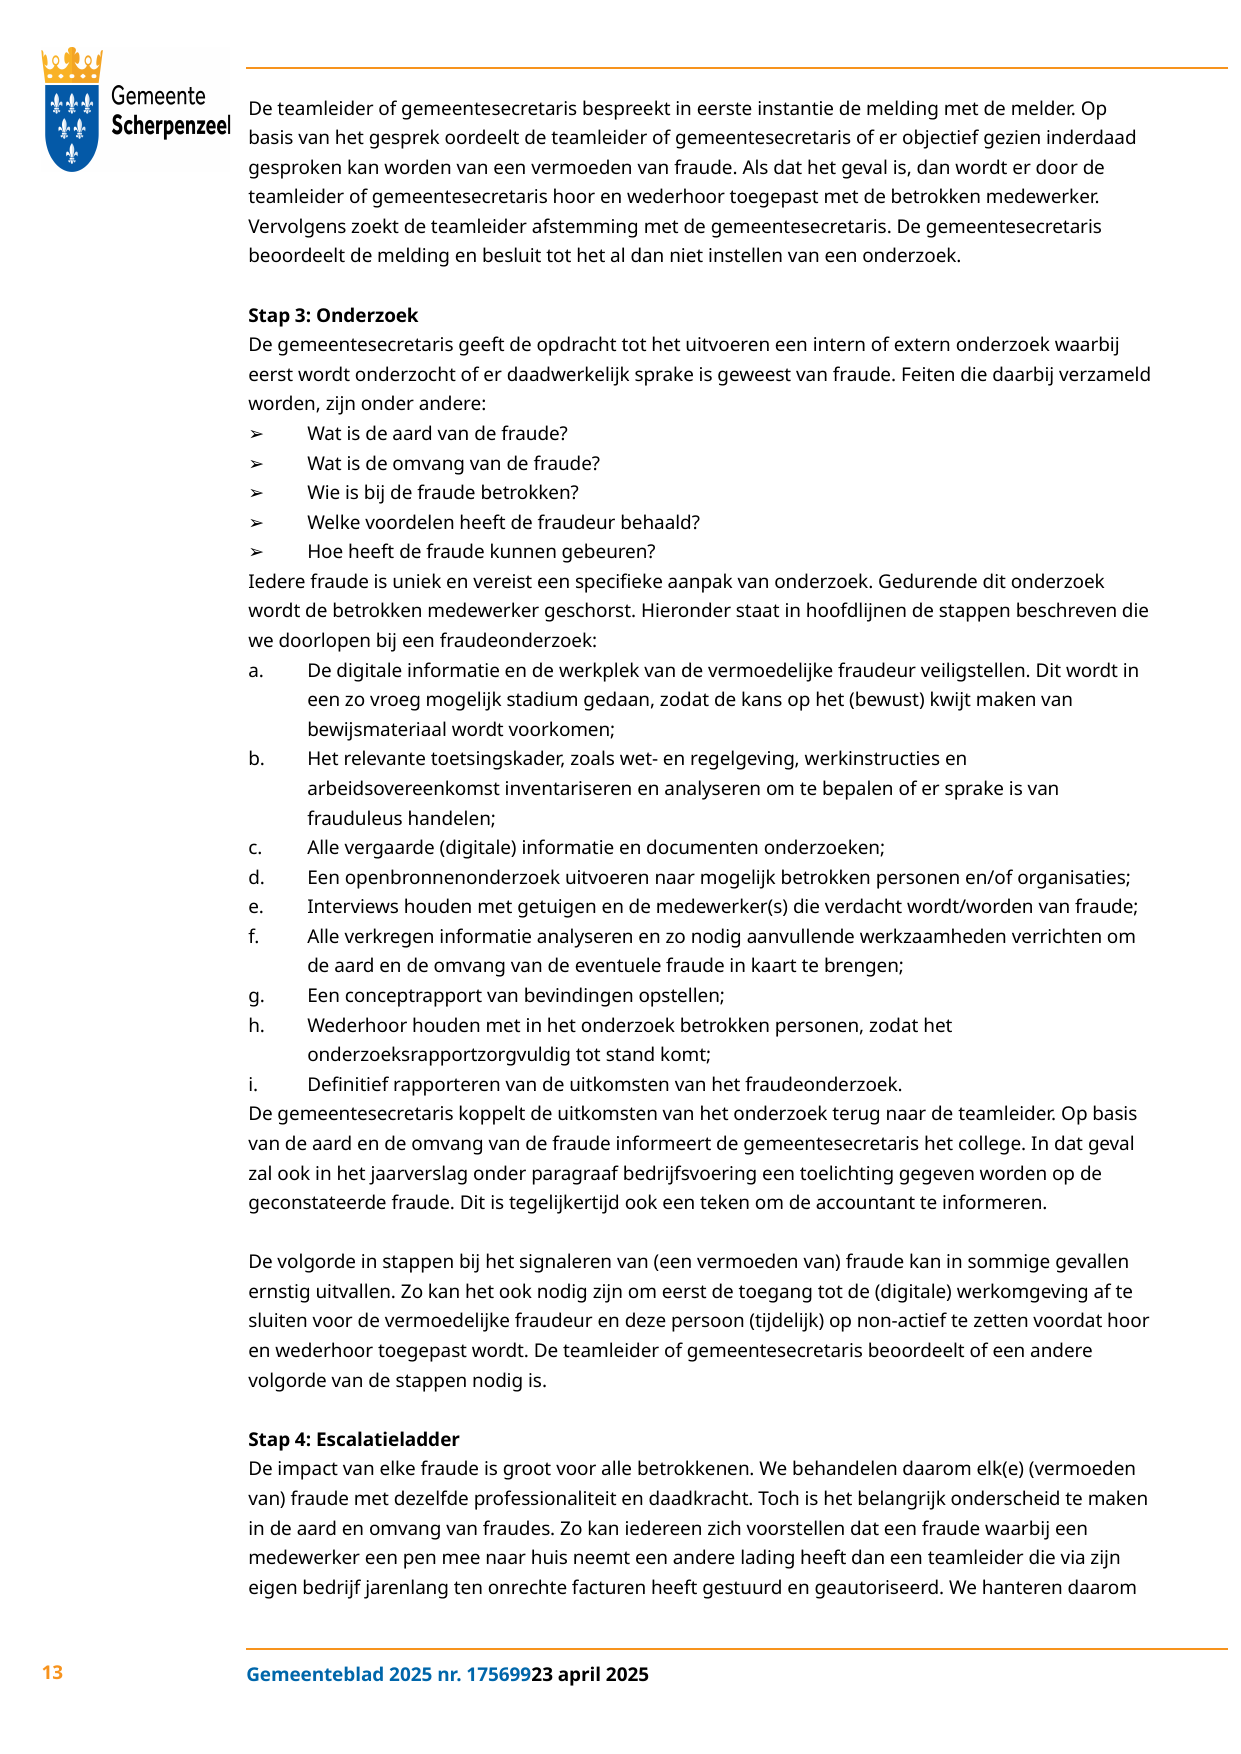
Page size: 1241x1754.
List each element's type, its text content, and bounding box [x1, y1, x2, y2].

list Wie is bij de fraude betrokken? [248, 479, 1152, 505]
text De gemeentesecretaris koppelt de uitkomsten van het onderzoek terug naar de teamleider. Op basis van de aard en de omvang van de fraude informeert de gemeentesecretaris het college. In dat geval zal ook in het jaarverslag onder paragraaf bedrijfsvoering een toelichting gegeven worden op de geconstateerde fraude. Dit is tegelijkertijd ook een teken om de accountant te informeren. [248, 1101, 1152, 1215]
list Een conceptrapport van bevindingen opstellen; [248, 982, 1152, 1008]
list Wat is de omvang van de fraude? [248, 450, 1152, 476]
list Alle verkregen informatie analyseren en zo nodig aanvullende werkzaamheden verrichten om de aard en de omvang van de eventuele fraude in kaart te brengen; [248, 923, 1152, 978]
list Wat is de aard van de fraude? [248, 420, 1152, 446]
text De volgorde in stappen bij het signaleren van (een vermoeden van) fraude kan in sommige gevallen ernstig uitvallen. Zo kan het ook nodig zijn om eerst de toegang tot de (digitale) werkomgeving af te sluiten voor de vermoedelijke fraudeur en deze persoon (tijdelijk) op non-actief te zetten voordat hoor en wederhoor toegepast wordt. De teamleider of gemeentesecretaris beoordeelt of een andere volgorde van de stappen nodig is. [248, 1248, 1152, 1393]
list Alle vergaarde (digitale) informatie en documenten onderzoeken; [248, 834, 1152, 860]
list Hoe heeft de fraude kunnen gebeuren? [248, 538, 1152, 564]
list De digitale informatie en de werkplek van de vermoedelijke fraudeur veiligstellen. Dit wordt in een zo vroeg mogelijk stadium gedaan, zodat de kans op het (bewust) kwijt maken van bewijsmateriaal wordt voorkomen; [248, 657, 1152, 742]
text Stap 4: Escalatieladder [248, 1426, 1152, 1452]
text Iedere fraude is uniek en vereist een specifieke aanpak van onderzoek. Gedurende dit onderzoek wordt de betrokken medewerker geschorst. Hieronder staat in hoofdlijnen de stappen beschreven die we doorlopen bij een fraudeonderzoek: [248, 568, 1152, 653]
list Interviews houden met getuigen en de medewerker(s) die verdacht wordt/worden van fraude; [248, 893, 1152, 919]
list Het relevante toetsingskader, zoals wet- en regelgeving, werkinstructies en arbeidsovereenkomst inventariseren en analyseren om te bepalen of er sprake is van frauduleus handelen; [248, 746, 1152, 831]
text De impact van elke fraude is groot voor alle betrokkenen. We behandelen daarom elk(e) (vermoeden van) fraude met dezelfde professionaliteit en daadkracht. Toch is het belangrijk onderscheid te maken in de aard en omvang van fraudes. Zo kan iedereen zich voorstellen dat een fraude waarbij een medewerker een pen mee naar huis neemt een andere lading heeft dan een teamleider die via zijn eigen bedrijf jarenlang ten onrechte facturen heeft gestuurd en geautoriseerd. We hanteren daarom [248, 1456, 1152, 1600]
text De teamleider of gemeentesecretaris bespreekt in eerste instantie de melding met de melder. Op basis van het gesprek oordeelt de teamleider of gemeentesecretaris of er objectief gezien inderdaad gesproken kan worden van een vermoeden van fraude. Als dat het geval is, dan wordt er door de teamleider of gemeentesecretaris hoor en wederhoor toegepast met de betrokken medewerker. Vervolgens zoekt de teamleider afstemming met de gemeentesecretaris. De gemeentesecretaris beoordeelt de melding en besluit tot het al dan niet instellen van een onderzoek. [248, 95, 1152, 268]
list Wederhoor houden met in het onderzoek betrokken personen, zodat het onderzoeksrapportzorgvuldig tot stand komt; [248, 1012, 1152, 1067]
text Stap 3: Onderzoek [248, 302, 1152, 328]
picture [41, 47, 231, 172]
list Een openbronnenonderzoek uitvoeren naar mogelijk betrokken personen en/of organisaties; [248, 864, 1152, 890]
text De gemeentesecretaris geeft de opdracht tot het uitvoeren een intern of extern onderzoek waarbij eerst wordt onderzocht of er daadwerkelijk sprake is geweest van fraude. Feiten die daarbij verzameld worden, zijn onder andere: [248, 331, 1152, 416]
list Welke voordelen heeft de fraudeur behaald? [248, 509, 1152, 535]
list Definitief rapporteren van de uitkomsten van het fraudeonderzoek. [248, 1071, 1152, 1097]
